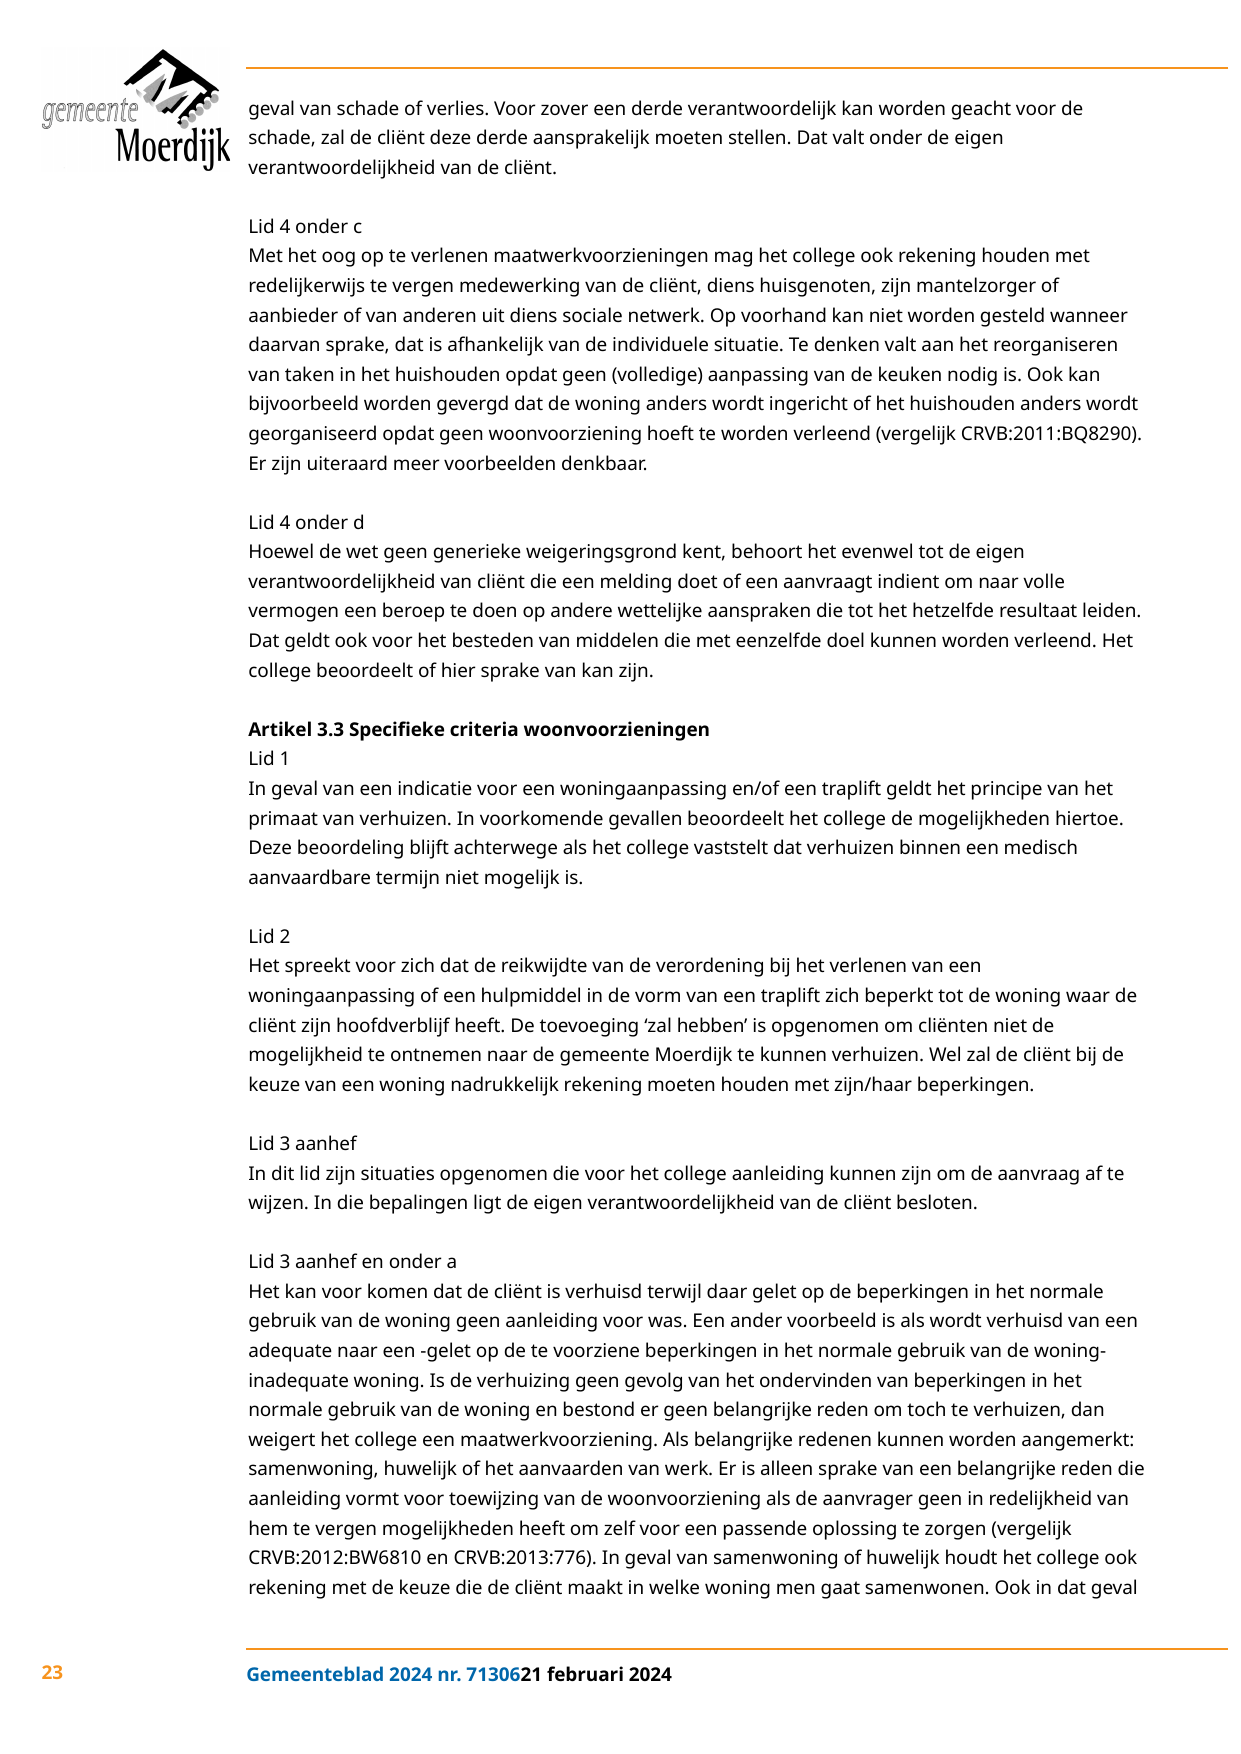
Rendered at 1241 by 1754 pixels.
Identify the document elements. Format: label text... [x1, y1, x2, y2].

text Lid 4 onder d [248, 509, 1152, 535]
text Het kan voor komen dat de cliënt is verhuisd terwijl daar gelet op de beperkingen in het normale gebruik van de woning geen aanleiding voor was. Een ander voorbeeld is als wordt verhuisd van een adequate naar een -gelet op de te voorziene beperkingen in het normale gebruik van de woning- inadequate woning. Is de verhuizing geen gevolg van het ondervinden van beperkingen in het normale gebruik van de woning en bestond er geen belangrijke reden om toch te verhuizen, dan weigert het college een maatwerkvoorziening. Als belangrijke redenen kunnen worden aangemerkt: samenwoning, huwelijk of het aanvaarden van werk. Er is alleen sprake van een belangrijke reden die aanleiding vormt voor toewijzing van de woonvoorziening als de aanvrager geen in redelijkheid van hem te vergen mogelijkheden heeft om zelf voor een passende oplossing te zorgen (vergelijk CRVB:2012:BW6810 en CRVB:2013:776). In geval van samenwoning of huwelijk houdt het college ook rekening met de keuze die de cliënt maakt in welke woning men gaat samenwonen. Ook in dat geval [248, 1278, 1152, 1600]
text Het spreekt voor zich dat de reikwijdte van de verordening bij het verlenen van een woningaanpassing of een hulpmiddel in de vorm van een traplift zich beperkt tot de woning waar de cliënt zijn hoofdverblijf heeft. De toevoeging ‘zal hebben’ is opgenomen om cliënten niet de mogelijkheid te ontnemen naar de gemeente Moerdijk te kunnen verhuizen. Wel zal de cliënt bij de keuze van een woning nadrukkelijk rekening moeten houden met zijn/haar beperkingen. [248, 953, 1152, 1097]
text In dit lid zijn situaties opgenomen die voor het college aanleiding kunnen zijn om de aanvraag af te wijzen. In die bepalingen ligt de eigen verantwoordelijkheid van de cliënt besloten. [248, 1160, 1152, 1215]
text Lid 2 [248, 923, 1152, 949]
text Lid 3 aanhef en onder a [248, 1248, 1152, 1274]
picture [41, 47, 231, 172]
text In geval van een indicatie voor een woningaanpassing en/of een traplift geldt het principe van het primaat van verhuizen. In voorkomende gevallen beoordeelt het college de mogelijkheden hiertoe. Deze beoordeling blijft achterwege als het college vaststelt dat verhuizen binnen een medisch aanvaardbare termijn niet mogelijk is. [248, 775, 1152, 890]
text geval van schade of verlies. Voor zover een derde verantwoordelijk kan worden geacht voor de schade, zal de cliënt deze derde aansprakelijk moeten stellen. Dat valt onder de eigen verantwoordelijkheid van de cliënt. [248, 95, 1152, 180]
text Hoewel de wet geen generieke weigeringsgrond kent, behoort het evenwel tot de eigen verantwoordelijkheid van cliënt die een melding doet of een aanvraagt indient om naar volle vermogen een beroep te doen op andere wettelijke aanspraken die tot het hetzelfde resultaat leiden. Dat geldt ook voor het besteden van middelen die met eenzelfde doel kunnen worden verleend. Het college beoordeelt of hier sprake van kan zijn. [248, 538, 1152, 683]
text Lid 3 aanhef [248, 1130, 1152, 1156]
text Lid 1 [248, 746, 1152, 771]
text Lid 4 onder c [248, 213, 1152, 239]
text Met het oog op te verlenen maatwerkvoorzieningen mag het college ook rekening houden met redelijkerwijs te vergen medewerking van de cliënt, diens huisgenoten, zijn mantelzorger of aanbieder of van anderen uit diens sociale netwerk. Op voorhand kan niet worden gesteld wanneer daarvan sprake, dat is afhankelijk van de individuele situatie. Te denken valt aan het reorganiseren van taken in het huishouden opdat geen (volledige) aanpassing van de keuken nodig is. Ook kan bijvoorbeeld worden gevergd dat de woning anders wordt ingericht of het huishouden anders wordt georganiseerd opdat geen woonvoorziening hoeft te worden verleend (vergelijk CRVB:2011:BQ8290). Er zijn uiteraard meer voorbeelden denkbaar. [248, 243, 1152, 476]
text Artikel 3.3 Specifieke criteria woonvoorzieningen [248, 716, 1152, 742]
